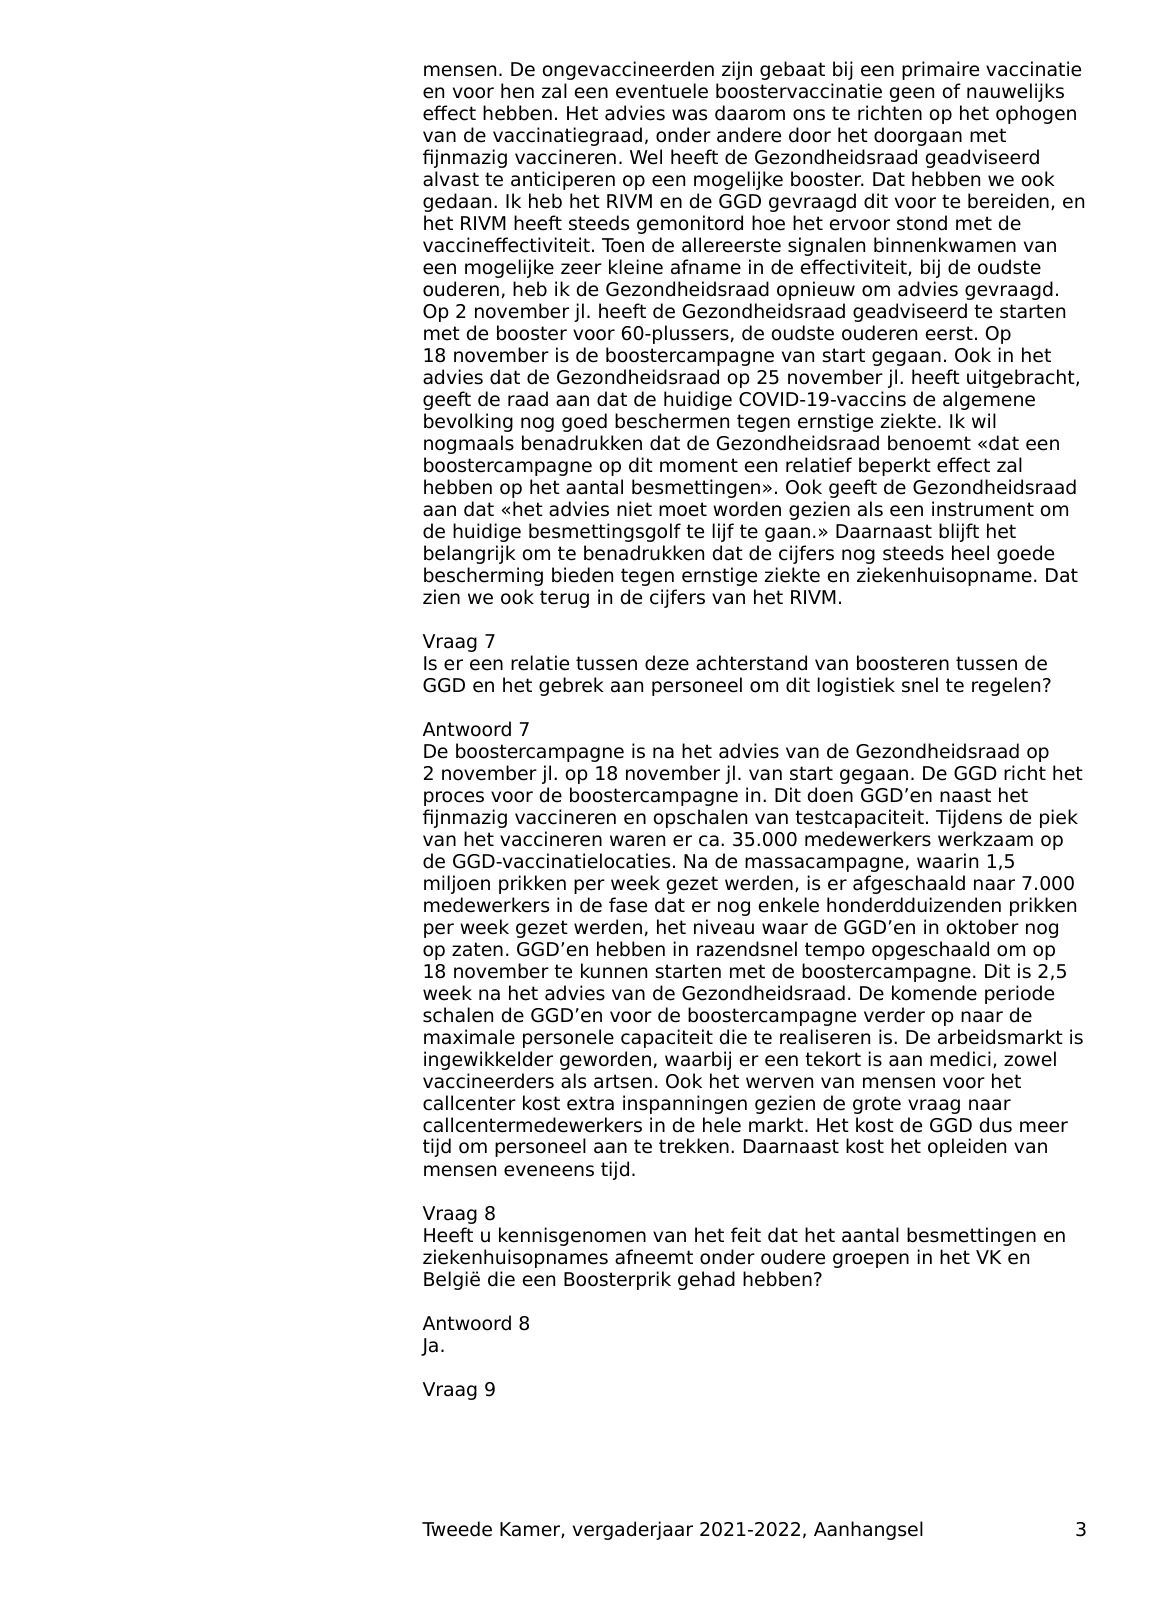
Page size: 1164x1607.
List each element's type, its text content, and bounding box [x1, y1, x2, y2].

text Vraag 7 [422, 631, 1087, 653]
text Heeft u kennisgenomen van het feit dat het aantal besmettingen en ziekenhuisopnames afneemt onder oudere groepen in het VK en België die een Boosterprik gehad hebben? [422, 1224, 1087, 1291]
text Vraag 9 [422, 1379, 1087, 1401]
text mensen. De ongevaccineerden zijn gebaat bij een primaire vaccinatie en voor hen zal een eventuele boostervaccinatie geen of nauwelijks effect hebben. Het advies was daarom ons te richten op het ophogen van de vaccinatiegraad, onder andere door het doorgaan met fijnmazig vaccineren. Wel heeft de Gezondheidsraad geadviseerd alvast te anticiperen op een mogelijke booster. Dat hebben we ook gedaan. Ik heb het RIVM en de GGD gevraagd dit voor te bereiden, en het RIVM heeft steeds gemonitord hoe het ervoor stond met de vaccineffectiviteit. Toen de allereerste signalen binnenkwamen van een mogelijke zeer kleine afname in de effectiviteit, bij de oudste ouderen, heb ik de Gezondheidsraad opnieuw om advies gevraagd. Op 2 november jl. heeft de Gezondheidsraad geadviseerd te starten met de booster voor 60-plussers, de oudste ouderen eerst. Op 18 november is de boostercampagne van start gegaan. Ook in het advies dat de Gezondheidsraad op 25 november jl. heeft uitgebracht, geeft de raad aan dat de huidige COVID-19-vaccins de algemene bevolking nog goed beschermen tegen ernstige ziekte. Ik wil nogmaals benadrukken dat de Gezondheidsraad benoemt «dat een boostercampagne op dit moment een relatief beperkt effect zal hebben op het aantal besmettingen». Ook geeft de Gezondheidsraad aan dat «het advies niet moet worden gezien als een instrument om de huidige besmettingsgolf te lijf te gaan.» Daarnaast blijft het belangrijk om te benadrukken dat de cijfers nog steeds heel goede bescherming bieden tegen ernstige ziekte en ziekenhuisopname. Dat zien we ook terug in de cijfers van het RIVM. [422, 59, 1087, 608]
text Ja. [422, 1335, 1087, 1357]
text Antwoord 7 [422, 719, 1087, 741]
text De boostercampagne is na het advies van de Gezondheidsraad op 2 november jl. op 18 november jl. van start gegaan. De GGD richt het proces voor de boostercampagne in. Dit doen GGD’en naast het fijnmazig vaccineren en opschalen van testcapaciteit. Tijdens de piek van het vaccineren waren er ca. 35.000 medewerkers werkzaam op de GGD-vaccinatielocaties. Na de massacampagne, waarin 1,5 miljoen prikken per week gezet werden, is er afgeschaald naar 7.000 medewerkers in de fase dat er nog enkele honderdduizenden prikken per week gezet werden, het niveau waar de GGD’en in oktober nog op zaten. GGD’en hebben in razendsnel tempo opgeschaald om op 18 november te kunnen starten met de boostercampagne. Dit is 2,5 week na het advies van de Gezondheidsraad. De komende periode schalen de GGD’en voor de boostercampagne verder op naar de maximale personele capaciteit die te realiseren is. De arbeidsmarkt is ingewikkelder geworden, waarbij er een tekort is aan medici, zowel vaccineerders als artsen. Ook het werven van mensen voor het callcenter kost extra inspanningen gezien de grote vraag naar callcentermedewerkers in de hele markt. Het kost de GGD dus meer tijd om personeel aan te trekken. Daarnaast kost het opleiden van mensen eveneens tijd. [422, 741, 1087, 1180]
text Antwoord 8 [422, 1313, 1087, 1335]
text Vraag 8 [422, 1203, 1087, 1224]
text Is er een relatie tussen deze achterstand van boosteren tussen de GGD en het gebrek aan personeel om dit logistiek snel te regelen? [422, 653, 1087, 697]
